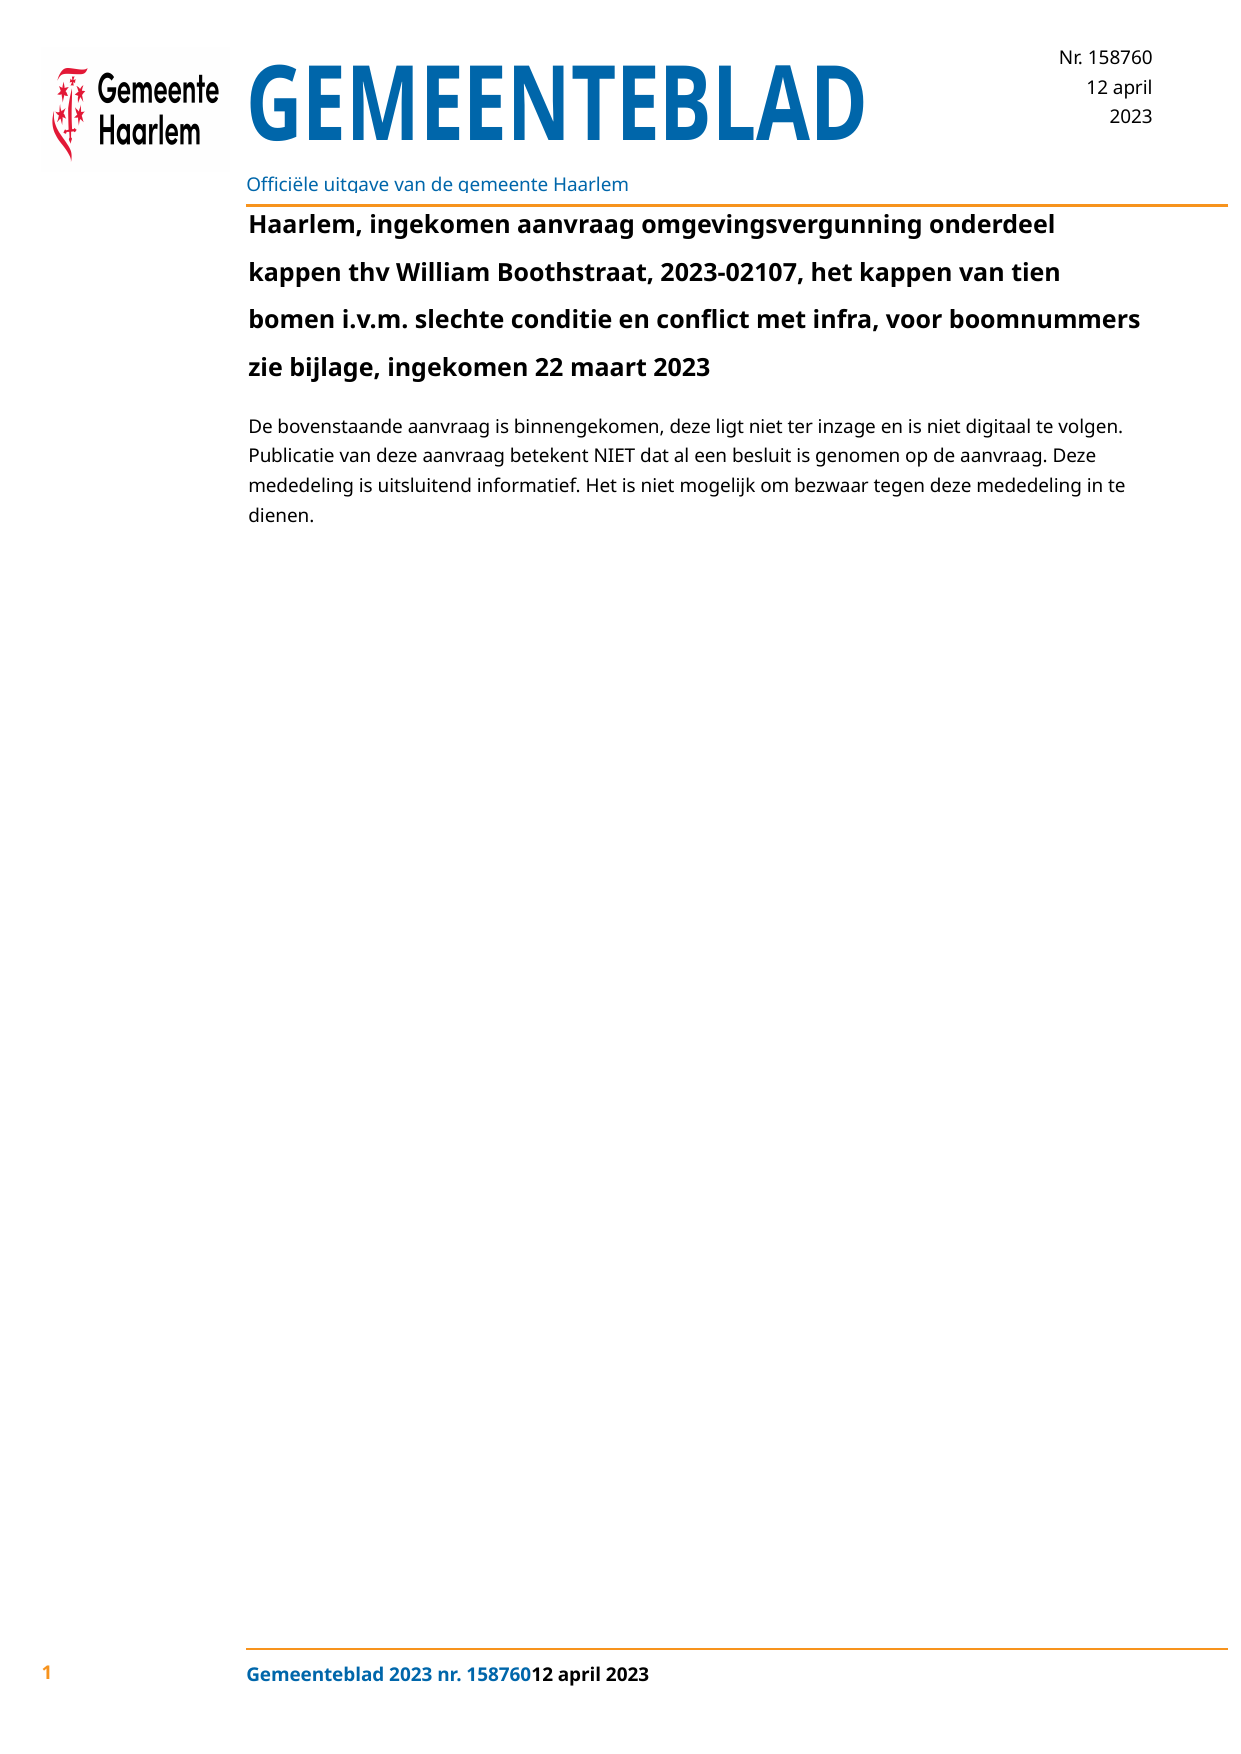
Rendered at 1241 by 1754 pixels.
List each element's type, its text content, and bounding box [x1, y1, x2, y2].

text Haarlem, ingekomen aanvraag omgevingsvergunning onderdeel kappen thv William Boothstraat, 2023-02107, het kappen van tien bomen i.v.m. slechte conditie en conflict met infra, voor boomnummers zie bijlage, ingekomen 22 maart 2023 [248, 207, 1152, 384]
picture [41, 47, 231, 172]
text De bovenstaande aanvraag is binnengekomen, deze ligt niet ter inzage en is niet digitaal te volgen. Publicatie van deze aanvraag betekent NIET dat al een besluit is genomen op de aanvraag. Deze mededeling is uitsluitend informatief. Het is niet mogelijk om bezwaar tegen deze mededeling in te dienen. [248, 413, 1152, 528]
